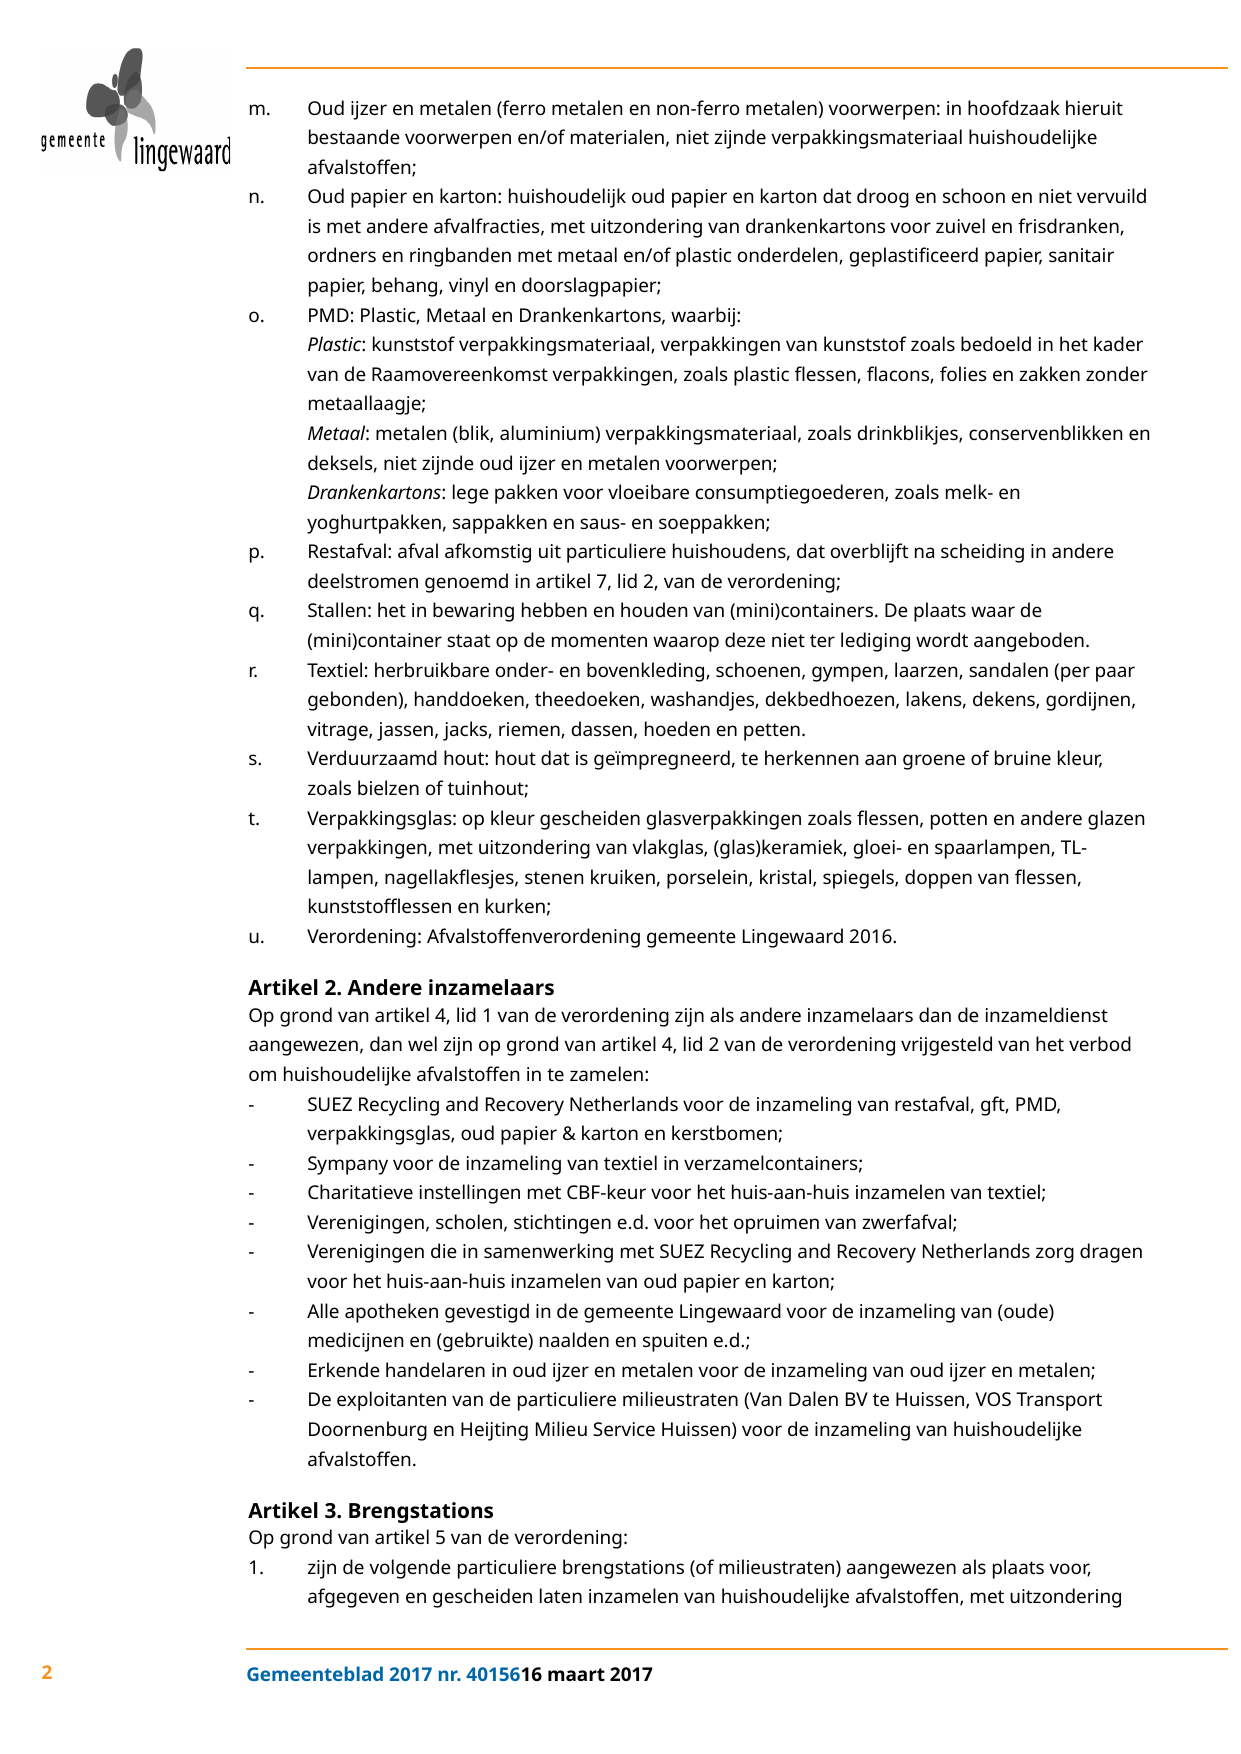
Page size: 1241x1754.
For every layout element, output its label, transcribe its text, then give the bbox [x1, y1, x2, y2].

list Verenigingen, scholen, stichtingen e.d. voor het opruimen van zwerfafval; [248, 1209, 1152, 1235]
text Artikel 3. Brengstations [248, 1496, 1152, 1524]
picture [41, 47, 231, 172]
list Oud ijzer en metalen (ferro metalen en non-ferro metalen) voorwerpen: in hoofdzaak hieruit bestaande voorwerpen en/of materialen, niet zijnde verpakkingsmateriaal huishoudelijke afvalstoffen; [248, 95, 1152, 180]
text Op grond van artikel 5 van de verordening: [248, 1524, 1152, 1550]
list PMD: Plastic, Metaal en Drankenkartons, waarbij: [248, 302, 1152, 328]
text Op grond van artikel 4, lid 1 van de verordening zijn als andere inzamelaars dan de inzameldienst aangewezen, dan wel zijn op grond van artikel 4, lid 2 van de verordening vrijgesteld van het verbod om huishoudelijke afvalstoffen in te zamelen: [248, 1002, 1152, 1087]
list zijn de volgende particuliere brengstations (of milieustraten) aangewezen als plaats voor, afgegeven en gescheiden laten inzamelen van huishoudelijke afvalstoffen, met uitzondering [248, 1554, 1152, 1609]
list Sympany voor de inzameling van textiel in verzamelcontainers; [248, 1150, 1152, 1176]
list Alle apotheken gevestigd in de gemeente Lingewaard voor de inzameling van (oude) medicijnen en (gebruikte) naalden en spuiten e.d.; [248, 1298, 1152, 1353]
list De exploitanten van de particuliere milieustraten (Van Dalen BV te Huissen, VOS Transport Doornenburg en Heijting Milieu Service Huissen) voor de inzameling van huishoudelijke afvalstoffen. [248, 1387, 1152, 1471]
list Restafval: afval afkomstig uit particuliere huishoudens, dat overblijft na scheiding in andere deelstromen genoemd in artikel 7, lid 2, van de verordening; [248, 538, 1152, 594]
list Verordening: Afvalstoffenverordening gemeente Lingewaard 2016. [248, 923, 1152, 949]
list Plastic: kunststof verpakkingsmateriaal, verpakkingen van kunststof zoals bedoeld in het kader van de Raamovereenkomst verpakkingen, zoals plastic flessen, flacons, folies en zakken zonder metaallaagje; [248, 331, 1152, 416]
list Verduurzaamd hout: hout dat is geïmpregneerd, te herkennen aan groene of bruine kleur, zoals bielzen of tuinhout; [248, 746, 1152, 801]
list Verpakkingsglas: op kleur gescheiden glasverpakkingen zoals flessen, potten en andere glazen verpakkingen, met uitzondering van vlakglas, (glas)keramiek, gloei- en spaarlampen, TL- lampen, nagellakflesjes, stenen kruiken, porselein, kristal, spiegels, doppen van flessen, kunststofflessen en kurken; [248, 805, 1152, 919]
list SUEZ Recycling and Recovery Netherlands voor de inzameling van restafval, gft, PMD, verpakkingsglas, oud papier & karton en kerstbomen; [248, 1091, 1152, 1146]
list Textiel: herbruikbare onder- en bovenkleding, schoenen, gympen, laarzen, sandalen (per paar gebonden), handdoeken, theedoeken, washandjes, dekbedhoezen, lakens, dekens, gordijnen, vitrage, jassen, jacks, riemen, dassen, hoeden en petten. [248, 657, 1152, 742]
text Artikel 2. Andere inzamelaars [248, 973, 1152, 1002]
list Oud papier en karton: huishoudelijk oud papier en karton dat droog en schoon en niet vervuild is met andere afvalfracties, met uitzondering van drankenkartons voor zuivel en frisdranken, ordners en ringbanden met metaal en/of plastic onderdelen, geplastificeerd papier, sanitair papier, behang, vinyl en doorslagpapier; [248, 183, 1152, 298]
list Erkende handelaren in oud ijzer en metalen voor de inzameling van oud ijzer en metalen; [248, 1357, 1152, 1383]
list Drankenkartons: lege pakken voor vloeibare consumptiegoederen, zoals melk- en yoghurtpakken, sappakken en saus- en soeppakken; [248, 479, 1152, 535]
list Stallen: het in bewaring hebben en houden van (mini)containers. De plaats waar de (mini)container staat op de momenten waarop deze niet ter lediging wordt aangeboden. [248, 598, 1152, 653]
list Verenigingen die in samenwerking met SUEZ Recycling and Recovery Netherlands zorg dragen voor het huis-aan-huis inzamelen van oud papier en karton; [248, 1239, 1152, 1294]
list Metaal: metalen (blik, aluminium) verpakkingsmateriaal, zoals drinkblikjes, conservenblikken en deksels, niet zijnde oud ijzer en metalen voorwerpen; [248, 420, 1152, 476]
list Charitatieve instellingen met CBF-keur voor het huis-aan-huis inzamelen van textiel; [248, 1179, 1152, 1205]
